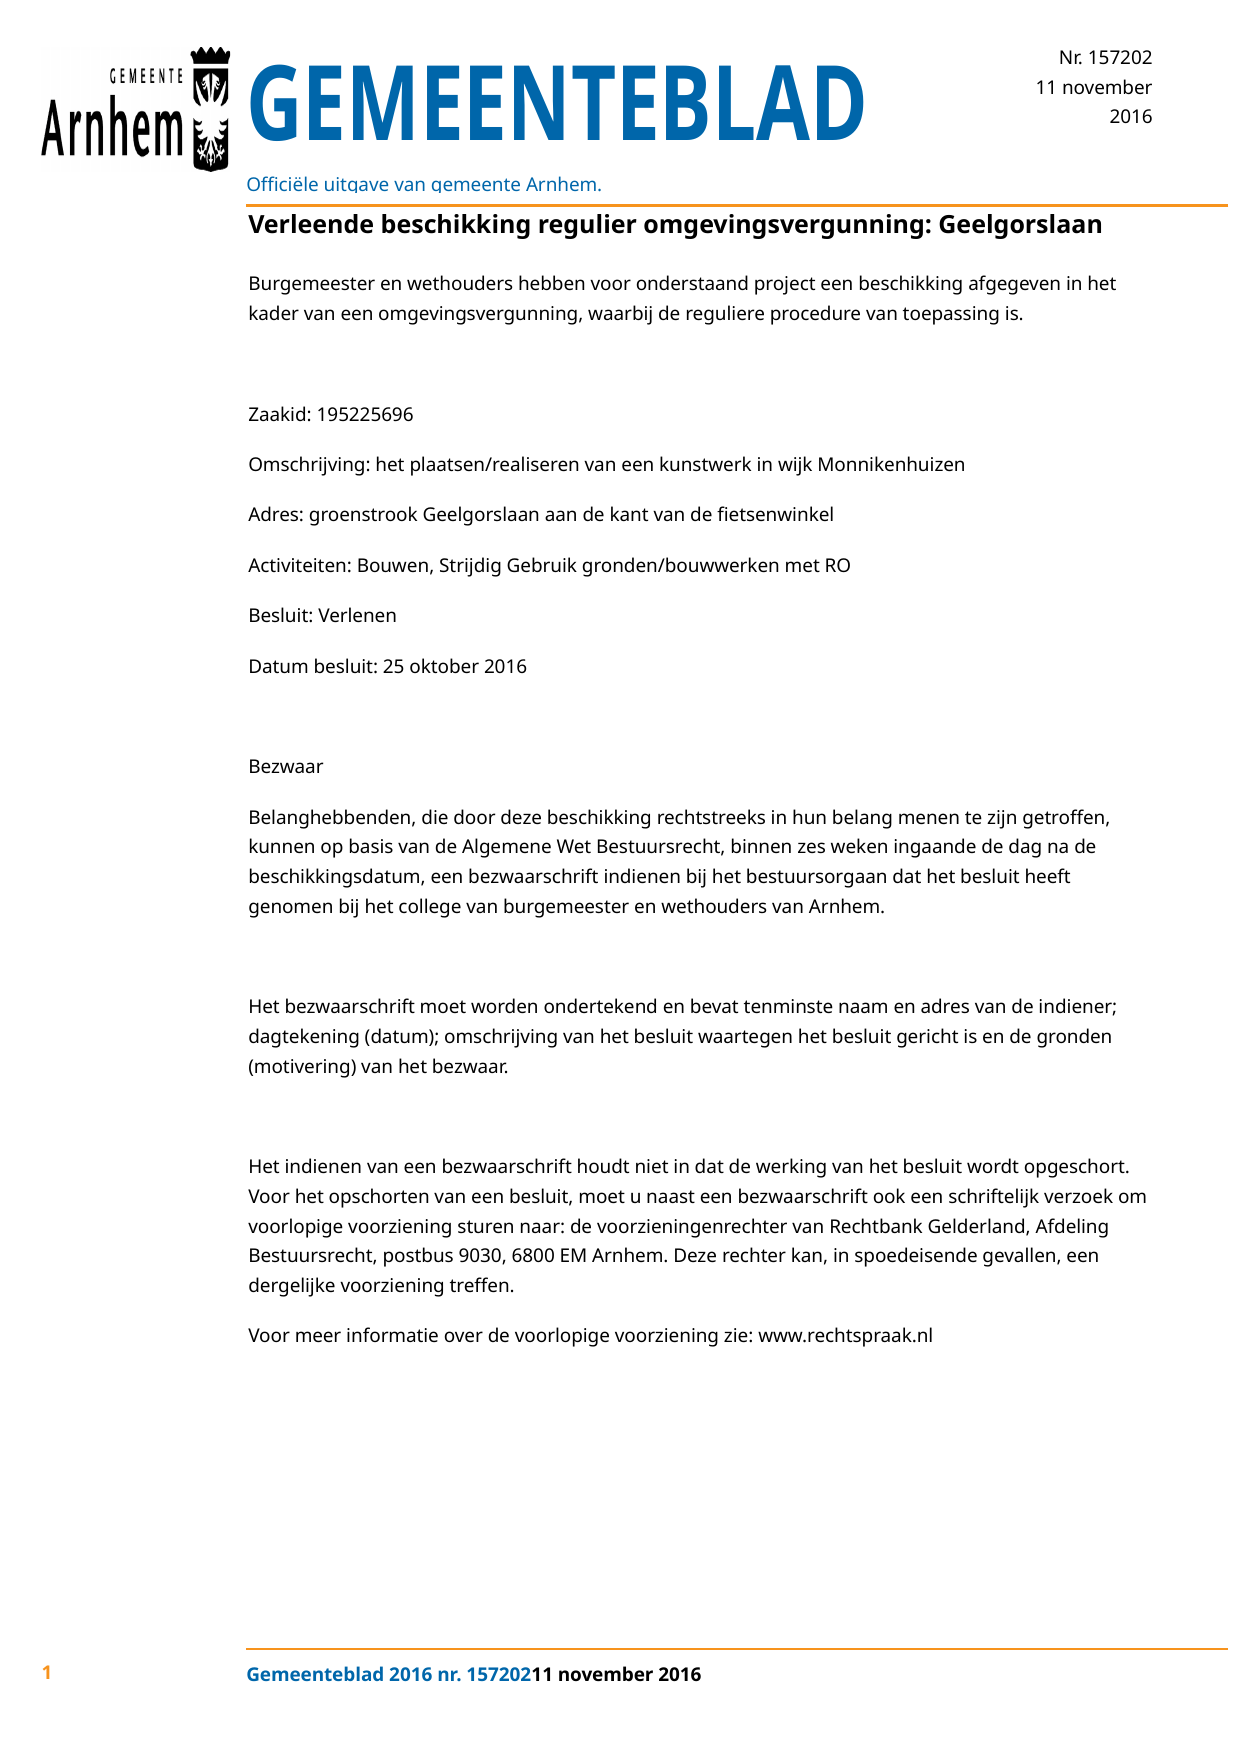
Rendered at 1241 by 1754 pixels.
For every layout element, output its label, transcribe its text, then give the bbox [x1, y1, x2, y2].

text Activiteiten: Bouwen, Strijdig Gebruik gronden/bouwwerken met RO [248, 552, 1152, 578]
text Het indienen van een bezwaarschrift houdt niet in dat de werking van het besluit wordt opgeschort. Voor het opschorten van een besluit, moet u naast een bezwaarschrift ook een schriftelijk verzoek om voorlopige voorziening sturen naar: de voorzieningenrechter van Rechtbank Gelderland, Afdeling Bestuursrecht, postbus 9030, 6800 EM Arnhem. Deze rechter kan, in spoedeisende gevallen, een dergelijke voorziening treffen. [248, 1154, 1152, 1298]
text Besluit: Verlenen [248, 602, 1152, 628]
text Datum besluit: 25 oktober 2016 [248, 653, 1152, 678]
text Adres: groenstrook Geelgorslaan aan de kant van de fietsenwinkel [248, 502, 1152, 527]
text Zaakid: 195225696 [248, 401, 1152, 426]
text Verleende beschikking regulier omgevingsvergunning: Geelgorslaan [248, 207, 1152, 241]
text Het bezwaarschrift moet worden ondertekend en bevat tenminste naam en adres van de indiener; dagtekening (datum); omschrijving van het besluit waartegen het besluit gericht is en de gronden (motivering) van het bezwaar. [248, 994, 1152, 1078]
text Omschrijving: het plaatsen/realiseren van een kunstwerk in wijk Monnikenhuizen [248, 451, 1152, 477]
text Belanghebbenden, die door deze beschikking rechtstreeks in hun belang menen te zijn getroffen, kunnen op basis van de Algemene Wet Bestuursrecht, binnen zes weken ingaande de dag na de beschikkingsdatum, een bezwaarschrift indienen bij het bestuursorgaan dat het besluit heeft genomen bij het college van burgemeester en wethouders van Arnhem. [248, 804, 1152, 918]
text Burgemeester en wethouders hebben voor onderstaand project een beschikking afgegeven in het kader van een omgevingsvergunning, waarbij de reguliere procedure van toepassing is. [248, 270, 1152, 326]
text Bezwaar [248, 754, 1152, 779]
picture [41, 47, 231, 172]
text Voor meer informatie over de voorlopige voorziening zie: www.rechtspraak.nl [248, 1322, 1152, 1348]
